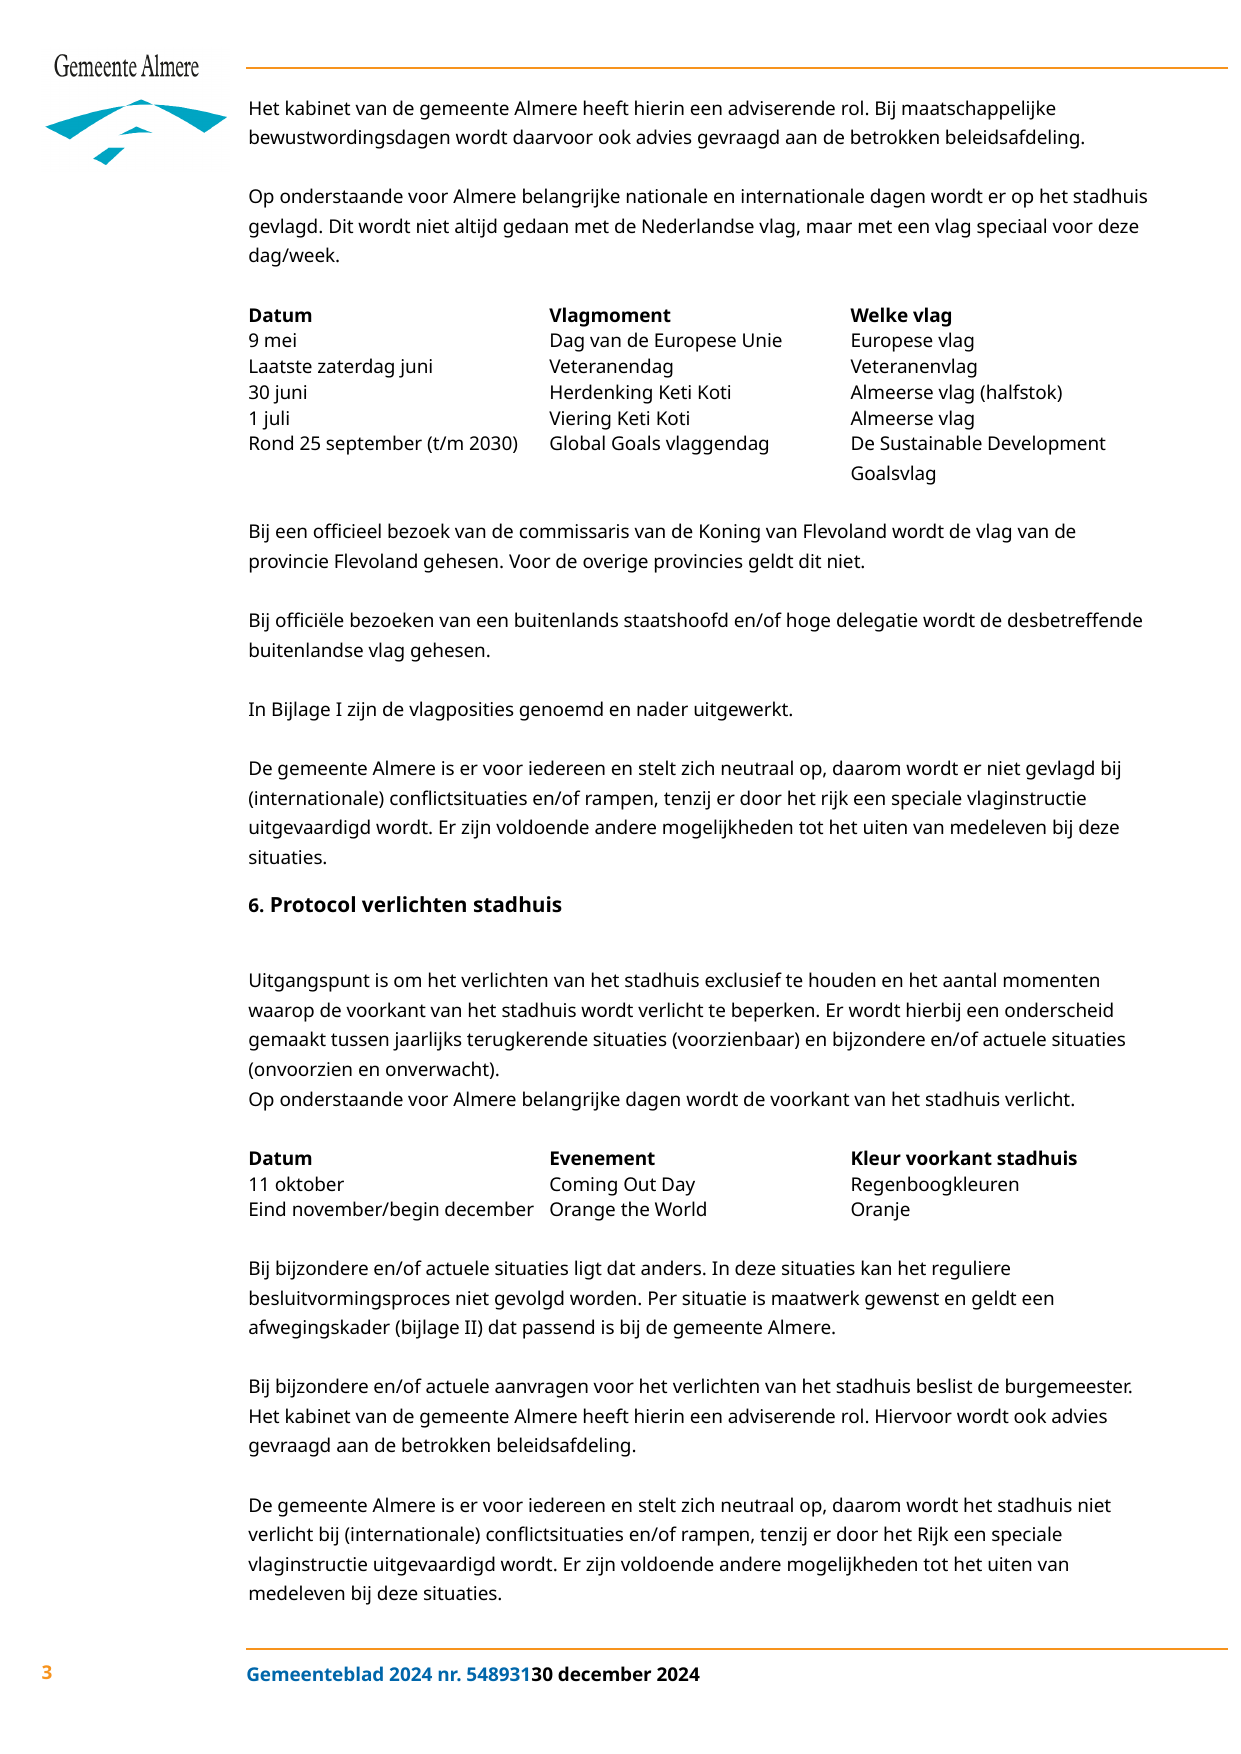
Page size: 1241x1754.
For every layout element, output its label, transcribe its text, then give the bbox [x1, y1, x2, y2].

table_cell 11 oktober [248, 1171, 549, 1197]
text Bij officiële bezoeken van een buitenlands staatshoofd en/of hoge delegatie wordt de desbetreffende buitenlandse vlag gehesen. [248, 607, 1152, 663]
table_cell Veteranendag [549, 354, 850, 379]
text De gemeente Almere is er voor iedereen en stelt zich neutraal op, daarom wordt het stadhuis niet verlicht bij (internationale) conflictsituaties en/of rampen, tenzij er door het Rijk een speciale vlaginstructie uitgevaardigd wordt. Er zijn voldoende andere mogelijkheden tot het uiten van medeleven bij deze situaties. [248, 1492, 1152, 1606]
table_cell 9 mei [248, 328, 549, 353]
table_cell Global Goals vlaggendag [549, 431, 850, 486]
table_cell Viering Keti Koti [549, 405, 850, 431]
table_cell De Sustainable Development Goalsvlag [850, 431, 1152, 486]
table_cell Veteranenvlag [850, 354, 1152, 379]
text Bij bijzondere en/of actuele situaties ligt dat anders. In deze situaties kan het reguliere besluitvormingsproces niet gevolgd worden. Per situatie is maatwerk gewenst en geldt een afwegingskader (bijlage II) dat passend is bij de gemeente Almere. [248, 1255, 1152, 1340]
table_cell Almeerse vlag (halfstok) [850, 379, 1152, 405]
text Het kabinet van de gemeente Almere heeft hierin een adviserende rol. Bij maatschappelijke bewustwordingsdagen wordt daarvoor ook advies gevraagd aan de betrokken beleidsafdeling. [248, 95, 1152, 150]
table_cell Regenboogkleuren [850, 1171, 1152, 1197]
text Uitgangspunt is om het verlichten van het stadhuis exclusief te houden en het aantal momenten waarop de voorkant van het stadhuis wordt verlicht te beperken. Er wordt hierbij een onderscheid gemaakt tussen jaarlijks terugkerende situaties (voorzienbaar) en bijzondere en/of actuele situaties (onvoorzien en onverwacht). [248, 967, 1152, 1082]
table_header Kleur voorkant stadhuis [850, 1145, 1152, 1171]
table_cell Dag van de Europese Unie [549, 328, 850, 353]
table_cell Eind november/begin december [248, 1197, 549, 1222]
table_cell Europese vlag [850, 328, 1152, 353]
table_header Datum [248, 1145, 549, 1171]
picture [41, 47, 231, 172]
text Op onderstaande voor Almere belangrijke dagen wordt de voorkant van het stadhuis verlicht. [248, 1086, 1152, 1112]
table_header Vlagmoment [549, 302, 850, 328]
table_header Evenement [549, 1145, 850, 1171]
table_header Welke vlag [850, 302, 1152, 328]
table_cell Rond 25 september (t/m 2030) [248, 431, 549, 486]
table_cell 30 juni [248, 379, 549, 405]
text In Bijlage I zijn de vlagposities genoemd en nader uitgewerkt. [248, 696, 1152, 722]
table_cell 1 juli [248, 405, 549, 431]
text De gemeente Almere is er voor iedereen en stelt zich neutraal op, daarom wordt er niet gevlagd bij (internationale) conflictsituaties en/of rampen, tenzij er door het rijk een speciale vlaginstructie uitgevaardigd wordt. Er zijn voldoende andere mogelijkheden tot het uiten van medeleven bij deze situaties. [248, 755, 1152, 870]
text Bij een officieel bezoek van de commissaris van de Koning van Flevoland wordt de vlag van de provincie Flevoland gehesen. Voor de overige provincies geldt dit niet. [248, 519, 1152, 574]
table_cell Oranje [850, 1197, 1152, 1222]
text Bij bijzondere en/of actuele aanvragen voor het verlichten van het stadhuis beslist de burgemeester. Het kabinet van de gemeente Almere heeft hierin een adviserende rol. Hiervoor wordt ook advies gevraagd aan de betrokken beleidsafdeling. [248, 1373, 1152, 1458]
table_header Datum [248, 302, 549, 328]
table_cell Laatste zaterdag juni [248, 354, 549, 379]
text 6. Protocol verlichten stadhuis [248, 890, 1152, 918]
table_cell Orange the World [549, 1197, 850, 1222]
table_cell Almeerse vlag [850, 405, 1152, 431]
text Op onderstaande voor Almere belangrijke nationale en internationale dagen wordt er op het stadhuis gevlagd. Dit wordt niet altijd gedaan met de Nederlandse vlag, maar met een vlag speciaal voor deze dag/week. [248, 183, 1152, 268]
table_cell Coming Out Day [549, 1171, 850, 1197]
table_cell Herdenking Keti Koti [549, 379, 850, 405]
